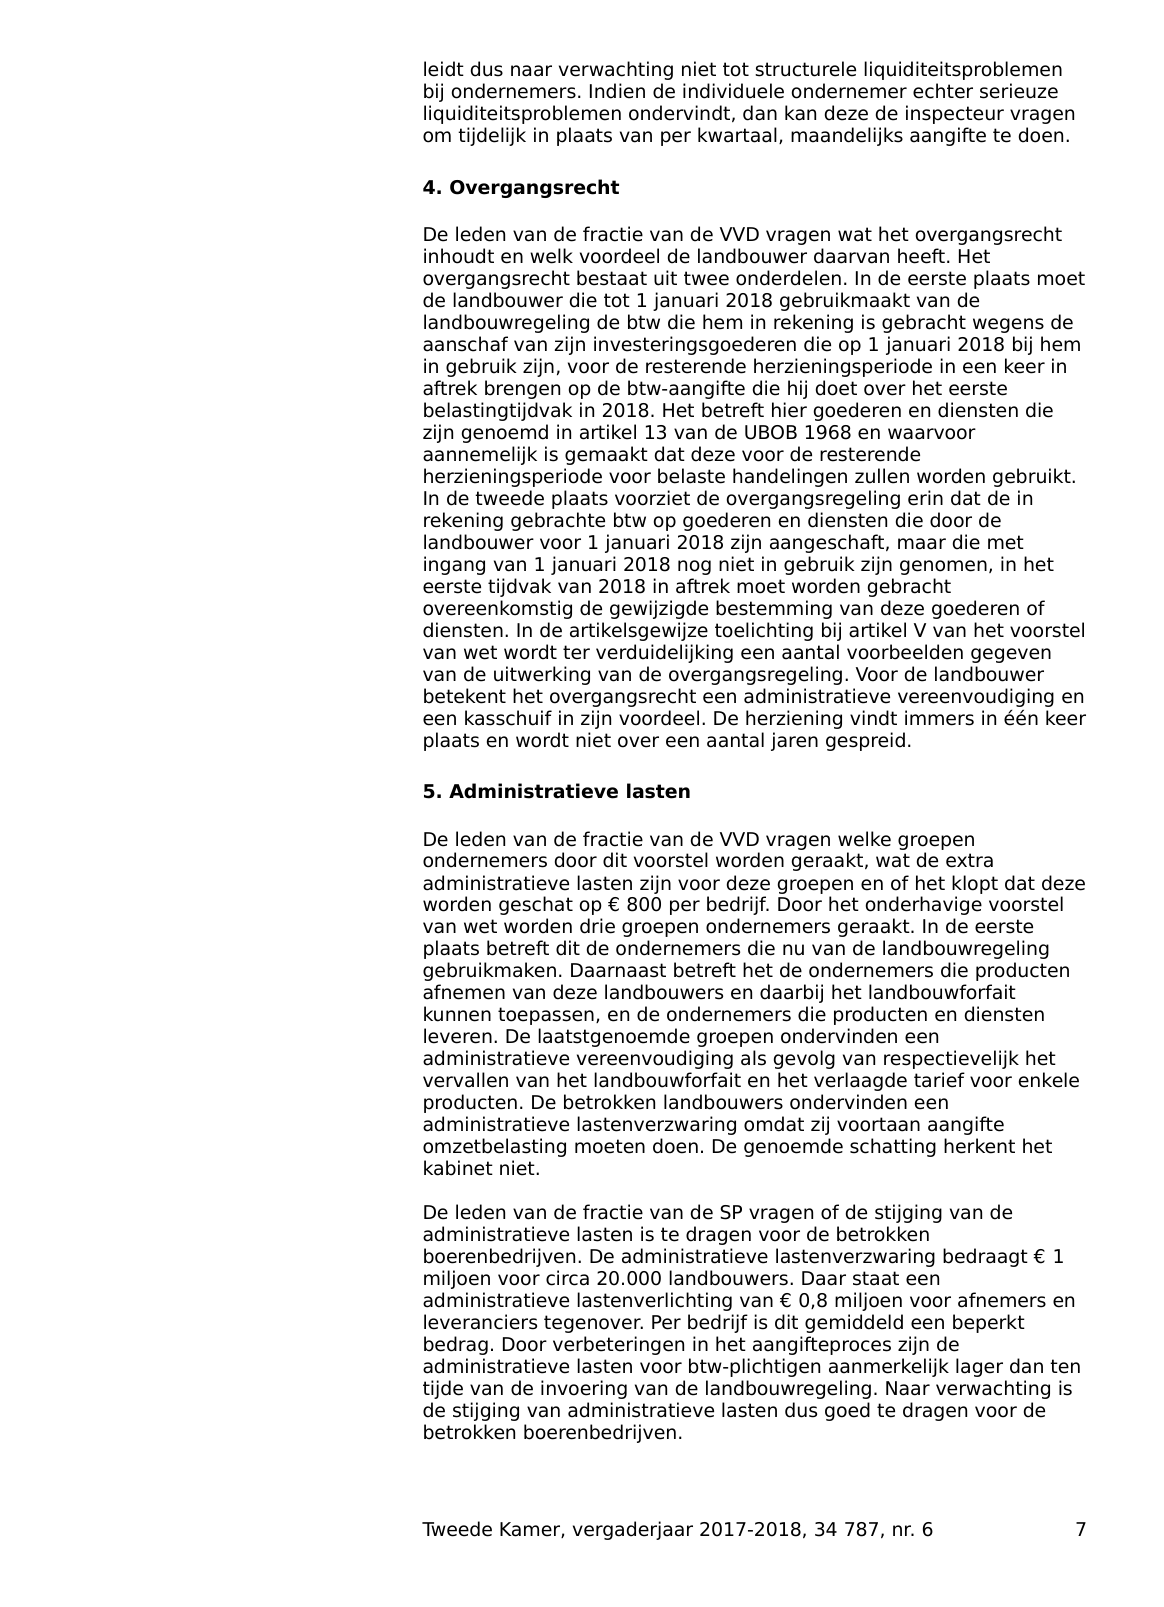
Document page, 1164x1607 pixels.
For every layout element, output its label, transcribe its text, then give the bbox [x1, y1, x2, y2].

text De leden van de fractie van de VVD vragen wat het overgangsrecht inhoudt en welk voordeel de landbouwer daarvan heeft. Het overgangsrecht bestaat uit twee onderdelen. In de eerste plaats moet de landbouwer die tot 1 januari 2018 gebruikmaakt van de landbouwregeling de btw die hem in rekening is gebracht wegens de aanschaf van zijn investeringsgoederen die op 1 januari 2018 bij hem in gebruik zijn, voor de resterende herzieningsperiode in een keer in aftrek brengen op de btw-aangifte die hij doet over het eerste belastingtijdvak in 2018. Het betreft hier goederen en diensten die zijn genoemd in artikel 13 van de UBOB 1968 en waarvoor aannemelijk is gemaakt dat deze voor de resterende herzieningsperiode voor belaste handelingen zullen worden gebruikt. In de tweede plaats voorziet de overgangsregeling erin dat de in rekening gebrachte btw op goederen en diensten die door de landbouwer voor 1 januari 2018 zijn aangeschaft, maar die met ingang van 1 januari 2018 nog niet in gebruik zijn genomen, in het eerste tijdvak van 2018 in aftrek moet worden gebracht overeenkomstig de gewijzigde bestemming van deze goederen of diensten. In de artikelsgewijze toelichting bij artikel V van het voorstel van wet wordt ter verduidelijking een aantal voorbeelden gegeven van de uitwerking van de overgangsregeling. Voor de landbouwer betekent het overgangsrecht een administratieve vereenvoudiging en een kasschuif in zijn voordeel. De herziening vindt immers in één keer plaats en wordt niet over een aantal jaren gespreid. [422, 224, 1087, 751]
subtitle 5. Administratieve lasten [422, 781, 1087, 803]
subtitle 4. Overgangsrecht [422, 177, 1087, 199]
text De leden van de fractie van de VVD vragen welke groepen ondernemers door dit voorstel worden geraakt, wat de extra administratieve lasten zijn voor deze groepen en of het klopt dat deze worden geschat op € 800 per bedrijf. Door het onderhavige voorstel van wet worden drie groepen ondernemers geraakt. In de eerste plaats betreft dit de ondernemers die nu van de landbouwregeling gebruikmaken. Daarnaast betreft het de ondernemers die producten afnemen van deze landbouwers en daarbij het landbouwforfait kunnen toepassen, en de ondernemers die producten en diensten leveren. De laatstgenoemde groepen ondervinden een administratieve vereenvoudiging als gevolg van respectievelijk het vervallen van het landbouwforfait en het verlaagde tarief voor enkele producten. De betrokken landbouwers ondervinden een administratieve lastenverzwaring omdat zij voortaan aangifte omzetbelasting moeten doen. De genoemde schatting herkent het kabinet niet. [422, 828, 1087, 1180]
text leidt dus naar verwachting niet tot structurele liquiditeitsproblemen bij ondernemers. Indien de individuele ondernemer echter serieuze liquiditeitsproblemen ondervindt, dan kan deze de inspecteur vragen om tijdelijk in plaats van per kwartaal, maandelijks aangifte te doen. [422, 59, 1087, 147]
text De leden van de fractie van de SP vragen of de stijging van de administratieve lasten is te dragen voor de betrokken boerenbedrijven. De administratieve lastenverzwaring bedraagt € 1 miljoen voor circa 20.000 landbouwers. Daar staat een administratieve lastenverlichting van € 0,8 miljoen voor afnemers en leveranciers tegenover. Per bedrijf is dit gemiddeld een beperkt bedrag. Door verbeteringen in het aangifteproces zijn de administratieve lasten voor btw-plichtigen aanmerkelijk lager dan ten tijde van de invoering van de landbouwregeling. Naar verwachting is de stijging van administratieve lasten dus goed te dragen voor de betrokken boerenbedrijven. [422, 1202, 1087, 1444]
